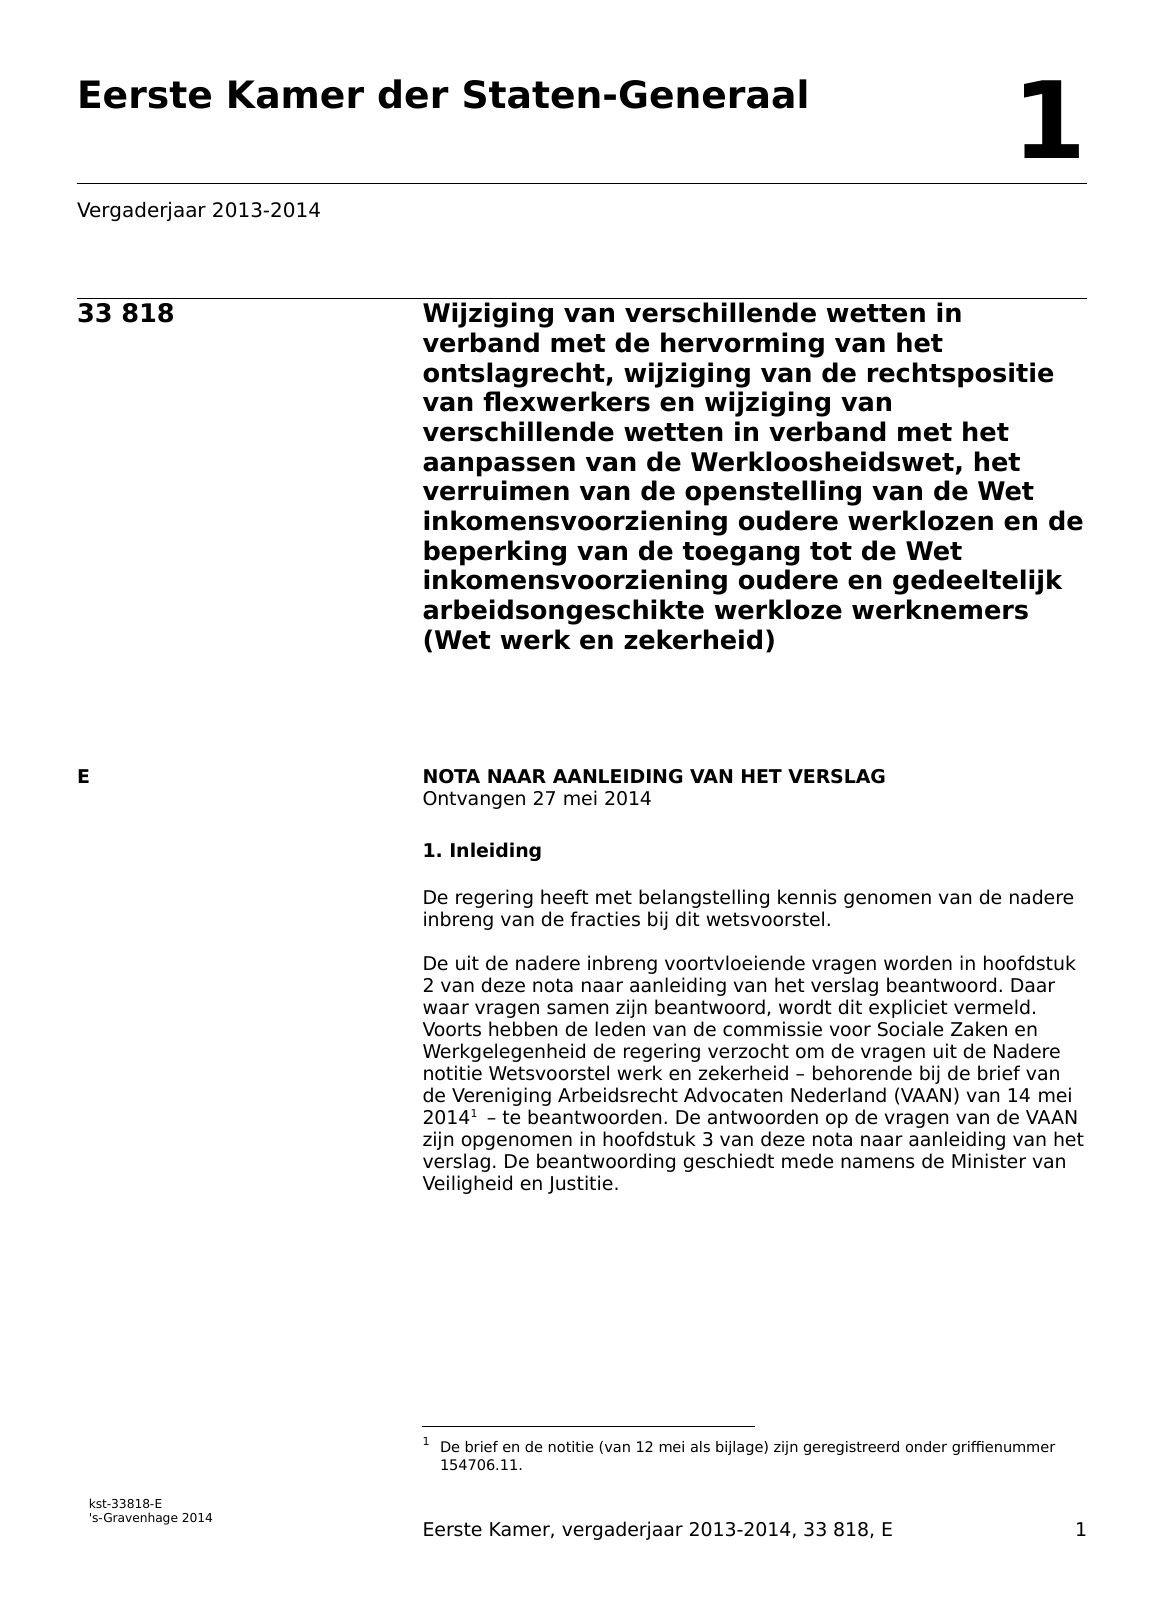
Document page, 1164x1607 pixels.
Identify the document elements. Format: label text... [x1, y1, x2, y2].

table_cell Vergaderjaar 2013-2014 [77, 184, 1087, 298]
text kst-33818-E [88, 1497, 323, 1511]
text De regering heeft met belangstelling kennis genomen van de nadere inbreng van de fracties bij dit wetsvoorstel. [422, 887, 1087, 931]
subtitle 1. Inleiding [422, 840, 1087, 862]
text De brief en de notitie (van 12 mei als bijlage) zijn geregistreerd onder griffienummer 154706.11. [422, 1435, 1087, 1474]
subtitle E NOTA NAAR AANLEIDING VAN HET VERSLAG [77, 766, 1087, 788]
text De uit de nadere inbreng voortvloeiende vragen worden in hoofdstuk 2 van deze nota naar aanleiding van het verslag beantwoord. Daar waar vragen samen zijn beantwoord, wordt dit expliciet vermeld. Voorts hebben de leden van de commissie voor Sociale Zaken en Werkgelegenheid de regering verzocht om de vragen uit de Nadere notitie Wetsvoorstel werk en zekerheid – behorende bij de brief van de Vereniging Arbeidsrecht Advocaten Nederland (VAAN) van 14 mei 2014 – te beantwoorden. De antwoorden op de vragen van de VAAN zijn opgenomen in hoofdstuk 3 van deze nota naar aanleiding van het verslag. De beantwoording geschiedt mede namens de Minister van Veiligheid en Justitie. [422, 953, 1087, 1195]
text 's-Gravenhage 2014 [88, 1511, 323, 1525]
subtitle 33 818 Wijziging van verschillende wetten in verband met de hervorming van het ontslagrecht, wijziging van de rechtspositie van flexwerkers en wijziging van verschillende wetten in verband met het aanpassen van de Werkloosheidswet, het verruimen van de openstelling van de Wet inkomensvoorziening oudere werklozen en de beperking van de toegang tot de Wet inkomensvoorziening oudere en gedeeltelijk arbeidsongeschikte werkloze werknemers (Wet werk en zekerheid) [77, 299, 1087, 655]
table_header 1 [886, 59, 1087, 183]
text Ontvangen 27 mei 2014 [422, 788, 1087, 810]
table_header Eerste Kamer der Staten-Generaal [77, 59, 886, 183]
